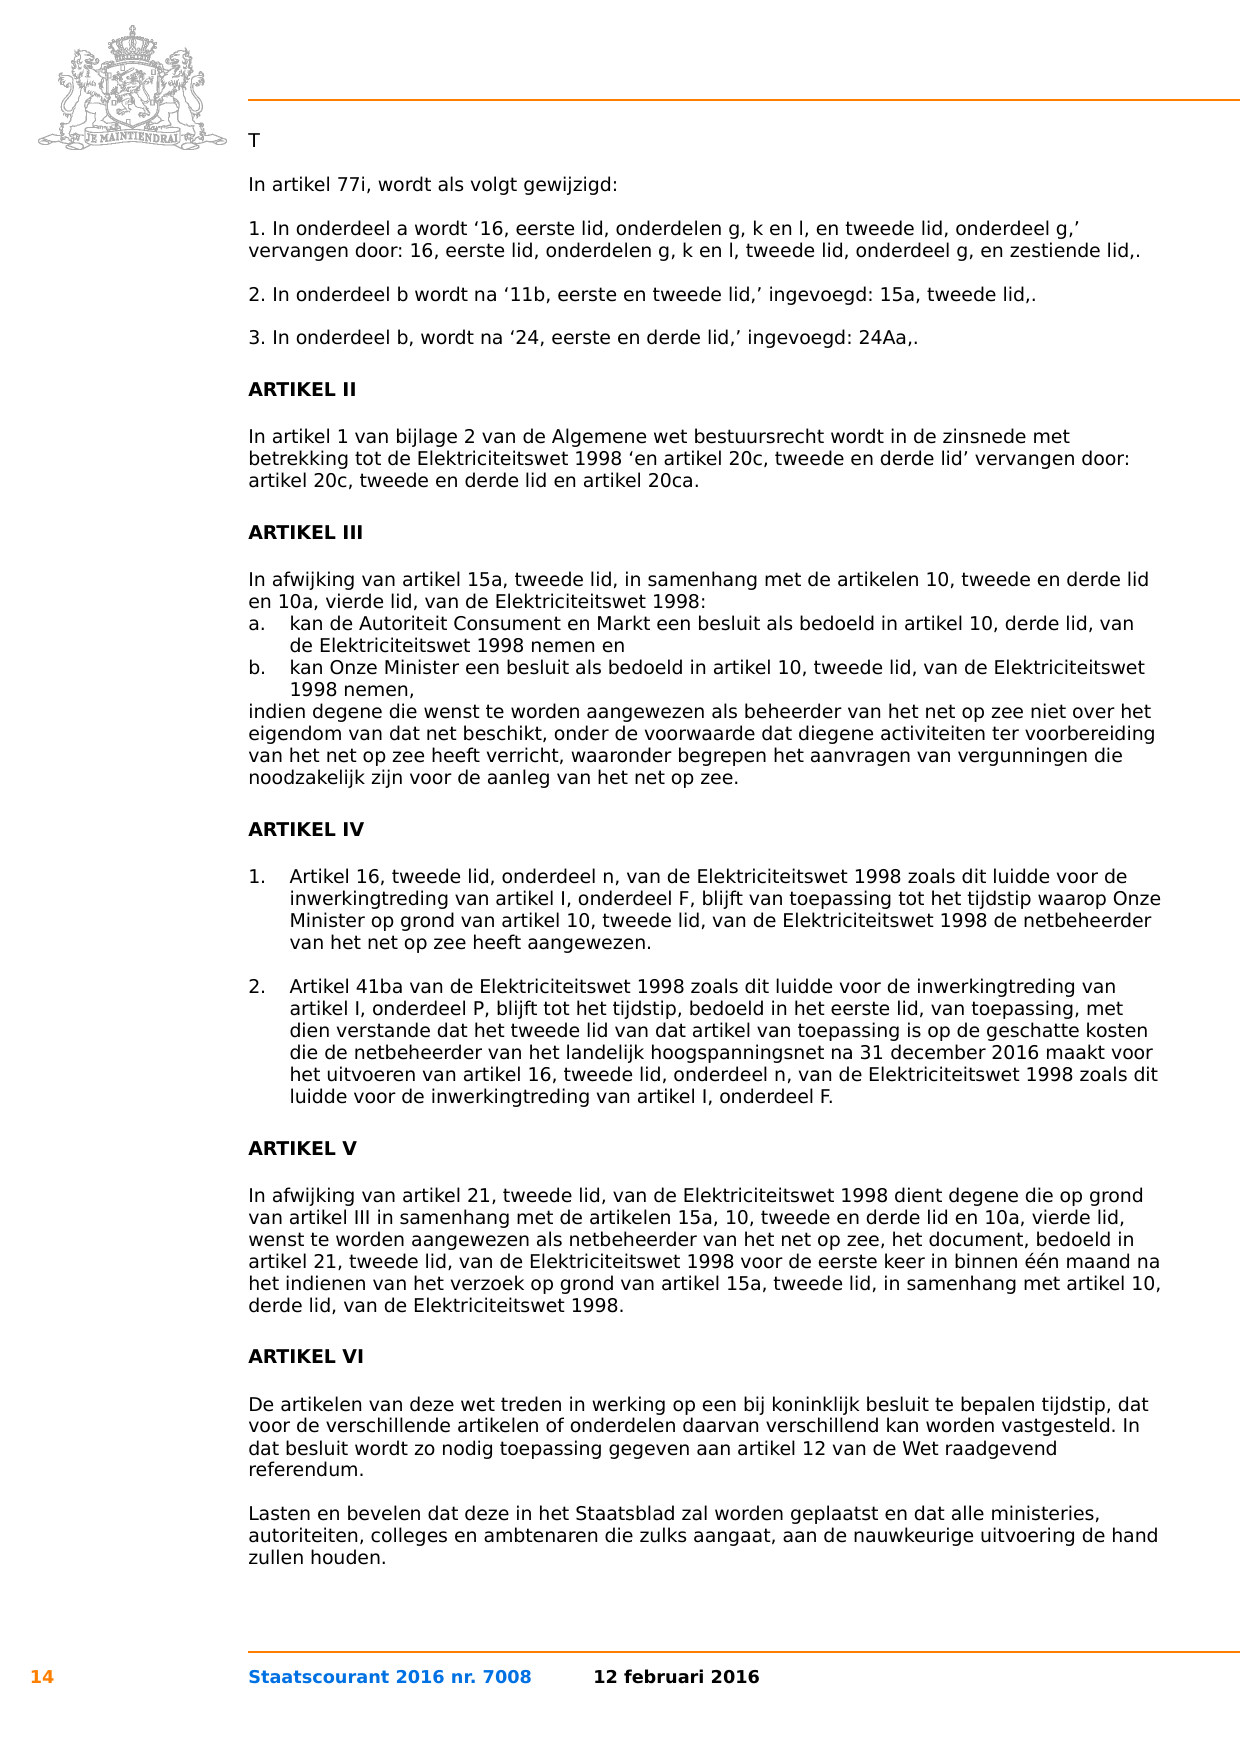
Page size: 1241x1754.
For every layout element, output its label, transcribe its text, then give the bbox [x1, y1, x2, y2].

picture [38, 25, 227, 150]
text T [248, 130, 1163, 152]
text In afwijking van artikel 15a, tweede lid, in samenhang met de artikelen 10, tweede en derde lid en 10a, vierde lid, van de Elektriciteitswet 1998: [248, 569, 1163, 613]
text De artikelen van deze wet treden in werking op een bij koninklijk besluit te bepalen tijdstip, dat voor de verschillende artikelen of onderdelen daarvan verschillend kan worden vastgesteld. In dat besluit wordt zo nodig toepassing gegeven aan artikel 12 van de Wet raadgevend referendum. [248, 1393, 1163, 1481]
text Lasten en bevelen dat deze in het Staatsblad zal worden geplaatst en dat alle ministeries, autoriteiten, colleges en ambtenaren die zulks aangaat, aan de nauwkeurige uitvoering de hand zullen houden. [248, 1503, 1163, 1569]
subtitle ARTIKEL VI [248, 1346, 1163, 1368]
text 1. In onderdeel a wordt ‘16, eerste lid, onderdelen g, k en l, en tweede lid, onderdeel g,’ vervangen door: 16, eerste lid, onderdelen g, k en l, tweede lid, onderdeel g, en zestiende lid,. [248, 218, 1163, 262]
text 3. In onderdeel b, wordt na ‘24, eerste en derde lid,’ ingevoegd: 24Aa,. [248, 327, 1163, 349]
subtitle ARTIKEL II [248, 379, 1163, 401]
text 2. Artikel 41ba van de Elektriciteitswet 1998 zoals dit luidde voor de inwerkingtreding van artikel I, onderdeel P, blijft tot het tijdstip, bedoeld in het eerste lid, van toepassing, met dien verstande dat het tweede lid van dat artikel van toepassing is op de geschatte kosten die de netbeheerder van het landelijk hoogspanningsnet na 31 december 2016 maakt voor het uitvoeren van artikel 16, tweede lid, onderdeel n, van de Elektriciteitswet 1998 zoals dit luidde voor de inwerkingtreding van artikel I, onderdeel F. [248, 976, 1163, 1108]
subtitle ARTIKEL V [248, 1138, 1163, 1159]
text In artikel 77i, wordt als volgt gewijzigd: [248, 174, 1163, 196]
text In afwijking van artikel 21, tweede lid, van de Elektriciteitswet 1998 dient degene die op grond van artikel III in samenhang met de artikelen 15a, 10, tweede en derde lid en 10a, vierde lid, wenst te worden aangewezen als netbeheerder van het net op zee, het document, bedoeld in artikel 21, tweede lid, van de Elektriciteitswet 1998 voor de eerste keer in binnen één maand na het indienen van het verzoek op grond van artikel 15a, tweede lid, in samenhang met artikel 10, derde lid, van de Elektriciteitswet 1998. [248, 1184, 1163, 1316]
text a. kan de Autoriteit Consument en Markt een besluit als bedoeld in artikel 10, derde lid, van de Elektriciteitswet 1998 nemen en [248, 613, 1163, 657]
text In artikel 1 van bijlage 2 van de Algemene wet bestuursrecht wordt in de zinsnede met betrekking tot de Elektriciteitswet 1998 ‘en artikel 20c, tweede en derde lid’ vervangen door: artikel 20c, tweede en derde lid en artikel 20ca. [248, 426, 1163, 492]
text 2. In onderdeel b wordt na ‘11b, eerste en tweede lid,’ ingevoegd: 15a, tweede lid,. [248, 283, 1163, 305]
text 1. Artikel 16, tweede lid, onderdeel n, van de Elektriciteitswet 1998 zoals dit luidde voor de inwerkingtreding van artikel I, onderdeel F, blijft van toepassing tot het tijdstip waarop Onze Minister op grond van artikel 10, tweede lid, van de Elektriciteitswet 1998 de netbeheerder van het net op zee heeft aangewezen. [248, 866, 1163, 954]
subtitle ARTIKEL IV [248, 819, 1163, 841]
text b. kan Onze Minister een besluit als bedoeld in artikel 10, tweede lid, van de Elektriciteitswet 1998 nemen, [248, 657, 1163, 701]
subtitle ARTIKEL III [248, 522, 1163, 544]
text indien degene die wenst te worden aangewezen als beheerder van het net op zee niet over het eigendom van dat net beschikt, onder de voorwaarde dat diegene activiteiten ter voorbereiding van het net op zee heeft verricht, waaronder begrepen het aanvragen van vergunningen die noodzakelijk zijn voor de aanleg van het net op zee. [248, 701, 1163, 789]
